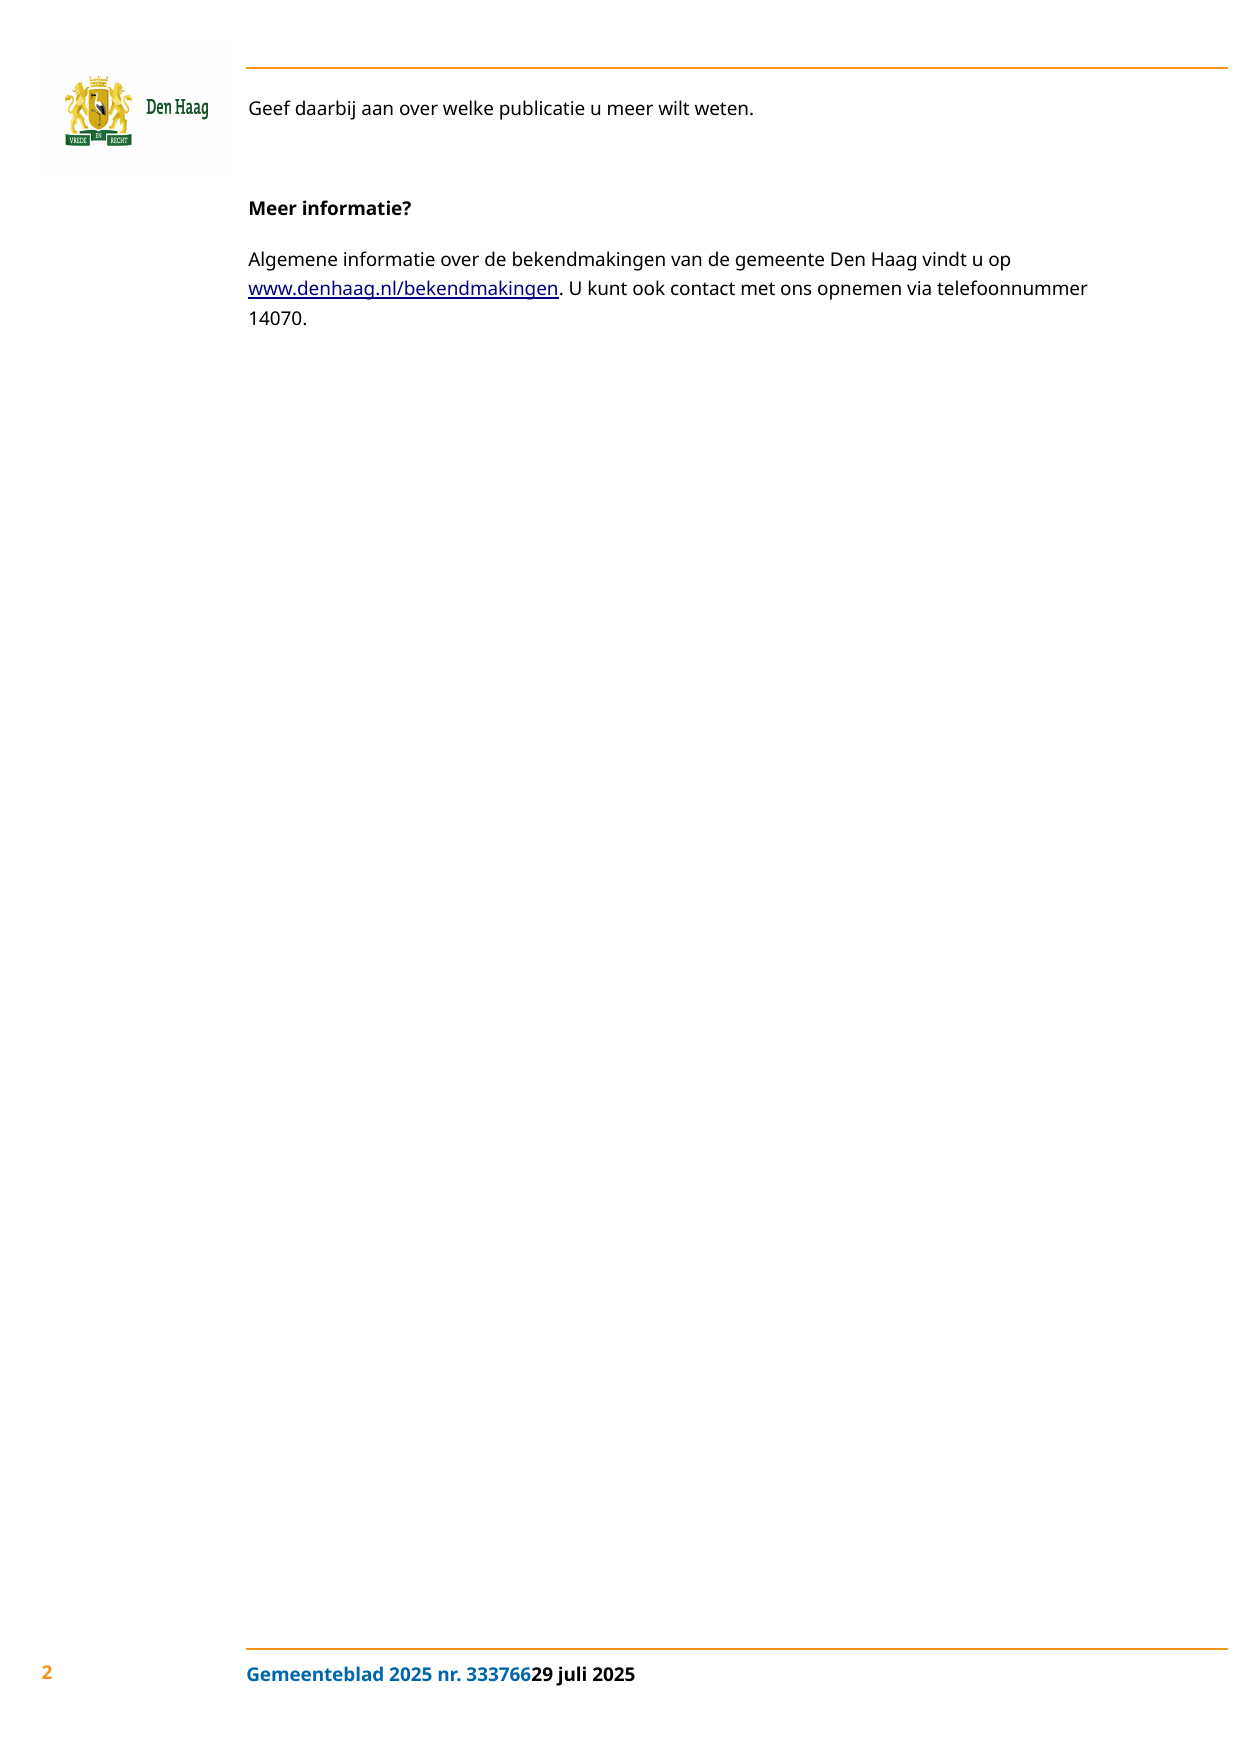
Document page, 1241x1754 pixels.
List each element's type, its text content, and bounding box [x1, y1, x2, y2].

text Geef daarbij aan over welke publicatie u meer wilt weten. [248, 95, 1152, 121]
text Meer informatie? [248, 196, 1152, 221]
picture [41, 47, 231, 172]
text Algemene informatie over de bekendmakingen van de gemeente Den Haag vindt u op www.denhaag.nl/bekendmakingen. U kunt ook contact met ons opnemen via telefoonnummer 14070. [248, 246, 1152, 331]
